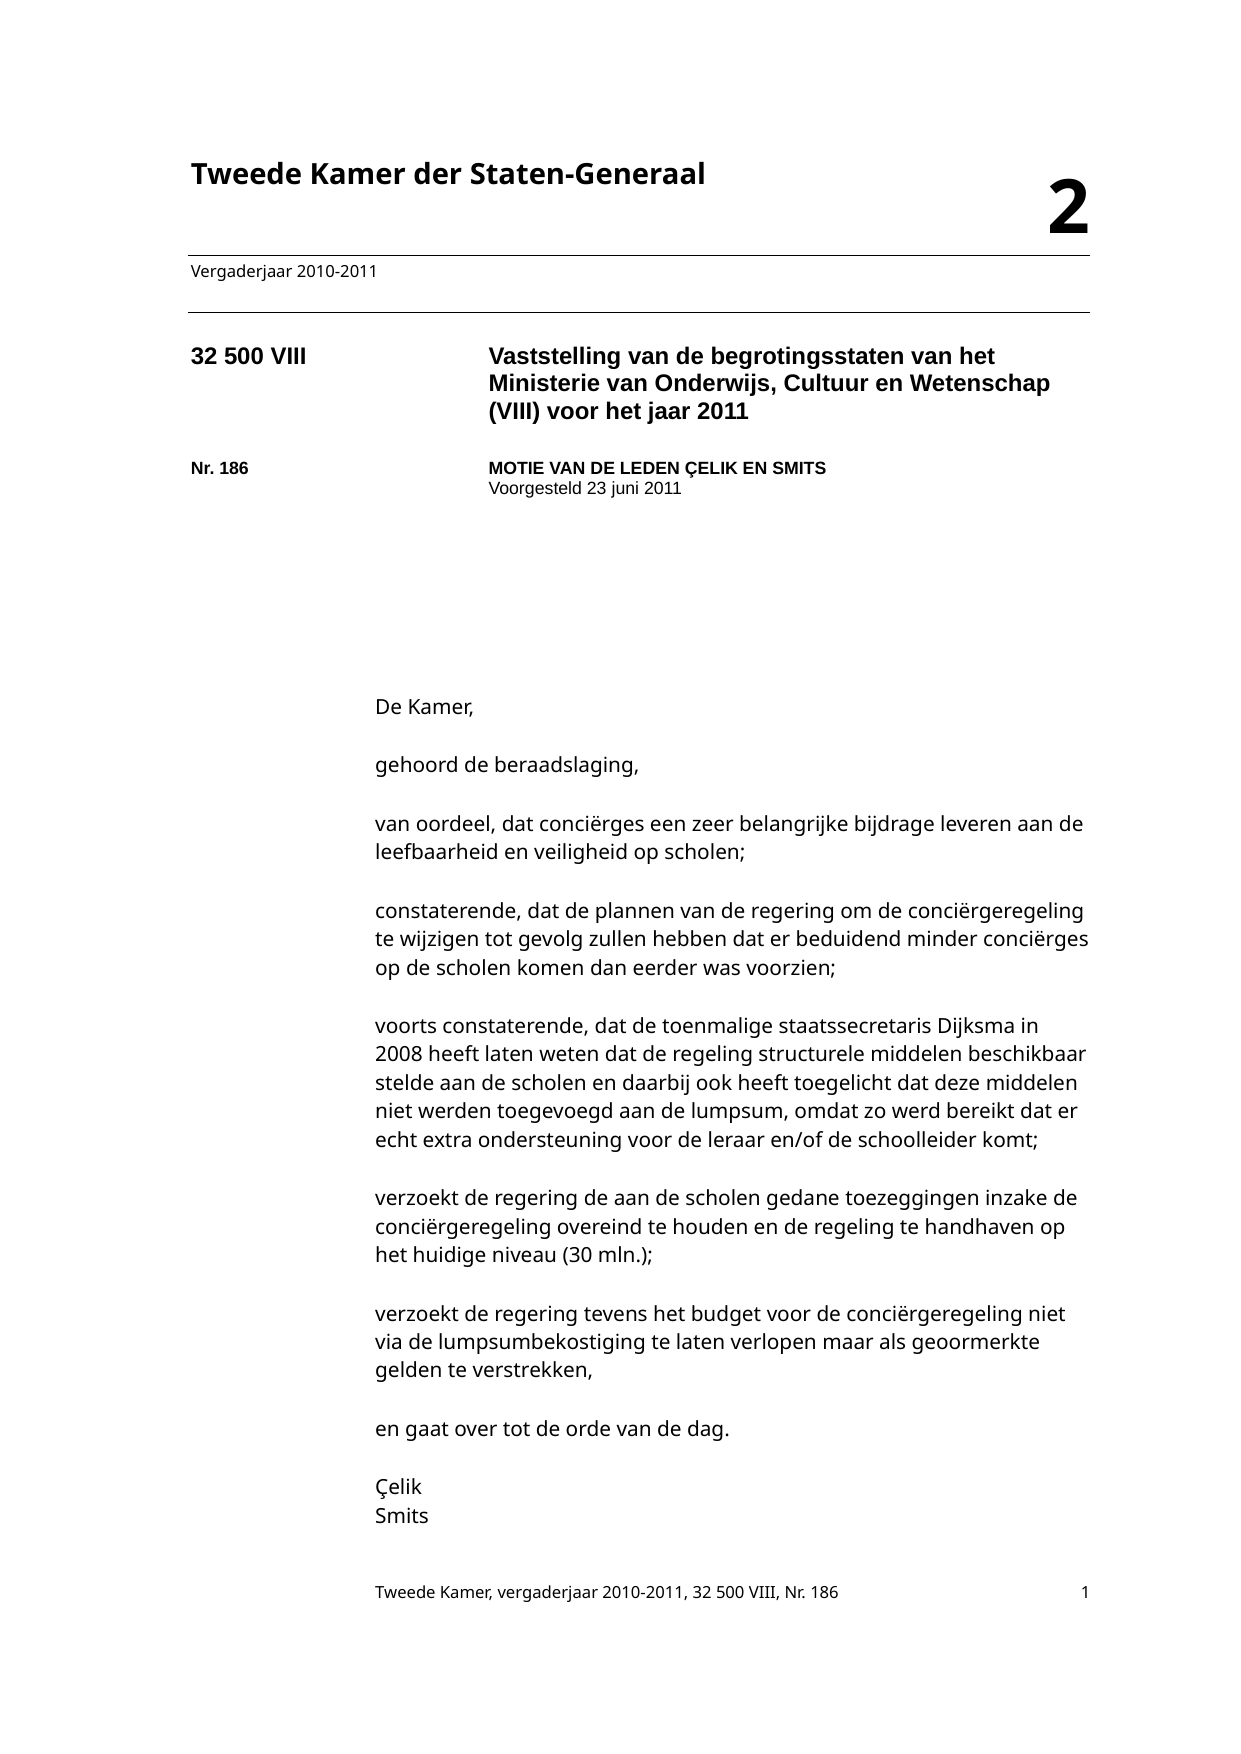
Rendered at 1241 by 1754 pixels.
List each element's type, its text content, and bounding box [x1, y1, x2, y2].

text verzoekt de regering tevens het budget voor de conciërgeregeling niet via de lumpsumbekostiging te laten verlopen maar als geoormerkte gelden te verstrekken, [375, 1299, 1090, 1384]
table_cell [485, 256, 1090, 312]
table_cell Vaststelling van de begrotingsstaten van het Ministerie van Onderwijs, Cultuur en Wetenschap (VIII) voor het jaar 2011 [485, 339, 1090, 454]
text en gaat over tot de orde van de dag. [375, 1414, 1090, 1442]
table_cell [485, 313, 1090, 339]
table_cell MOTIE VAN DE LEDEN ÇELIK EN SMITS Voorgesteld 23 juni 2011 [485, 455, 1090, 573]
table_cell [188, 313, 485, 339]
table_header 2 [910, 150, 1090, 255]
text De Kamer, [375, 692, 1090, 721]
text voorts constaterende, dat de toenmalige staatssecretaris Dijksma in 2008 heeft laten weten dat de regeling structurele middelen beschikbaar stelde aan de scholen en daarbij ook heeft toegelicht dat deze middelen niet werden toegevoegd aan de lumpsum, omdat zo werd bereikt dat er echt extra ondersteuning voor de leraar en/of de schoolleider komt; [375, 1011, 1090, 1153]
table_cell Nr. 186 [188, 455, 485, 573]
table_cell 32 500 VIII [188, 339, 485, 454]
text van oordeel, dat conciërges een zeer belangrijke bijdrage leveren aan de leefbaarheid en veiligheid op scholen; [375, 809, 1090, 866]
text gehoord de beraadslaging, [375, 751, 1090, 779]
text verzoekt de regering de aan de scholen gedane toezeggingen inzake de conciërgeregeling overeind te houden en de regeling te handhaven op het huidige niveau (30 mln.); [375, 1183, 1090, 1269]
text constaterende, dat de plannen van de regering om de conciërgeregeling te wijzigen tot gevolg zullen hebben dat er beduidend minder conciërges op de scholen komen dan eerder was voorzien; [375, 896, 1090, 981]
text Çelik [375, 1472, 1090, 1501]
table_header Tweede Kamer der Staten-Generaal [188, 150, 909, 255]
text Smits [375, 1501, 1090, 1529]
table_cell Vergaderjaar 2010-2011 [188, 256, 485, 312]
